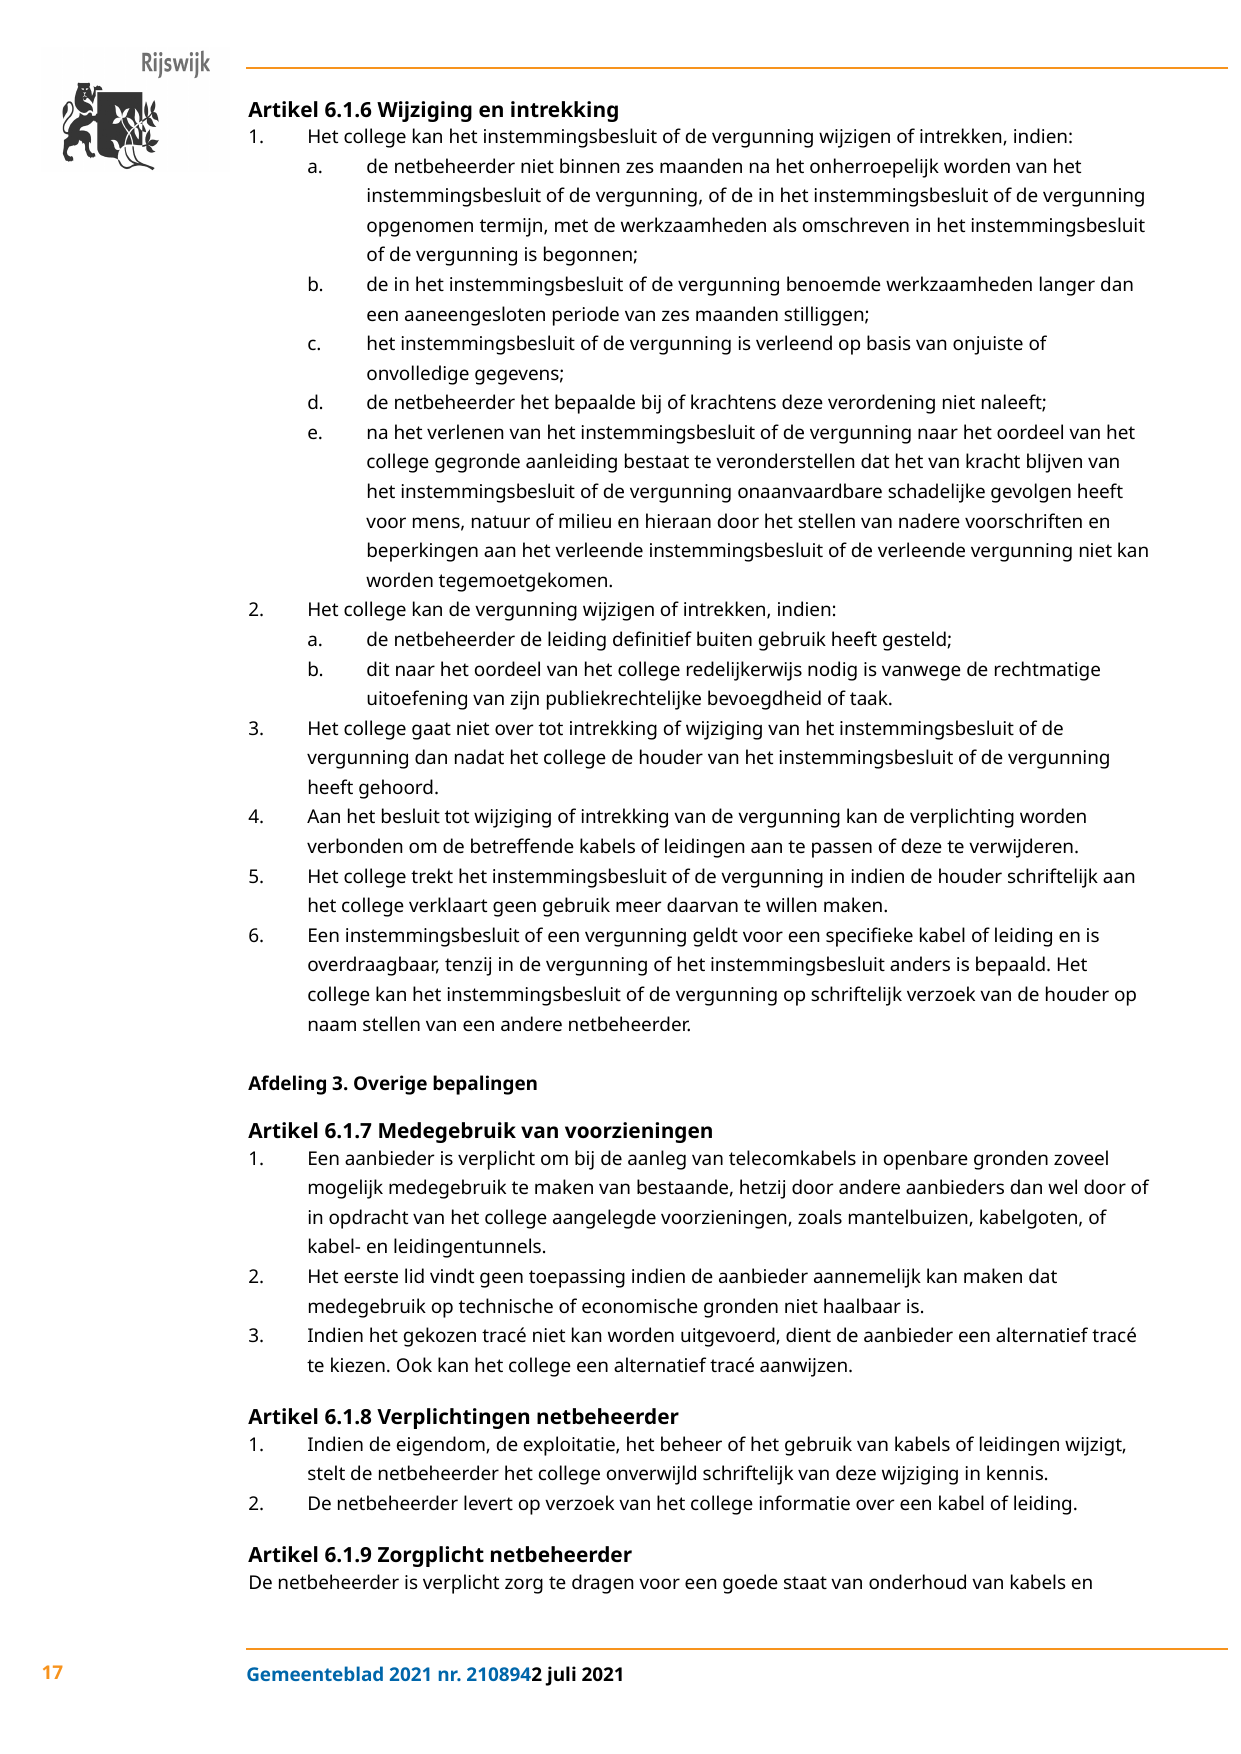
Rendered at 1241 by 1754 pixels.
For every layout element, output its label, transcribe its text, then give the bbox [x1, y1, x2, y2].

list de netbeheerder het bepaalde bij of krachtens deze verordening niet naleeft; [307, 389, 1152, 415]
list Indien de eigendom, de exploitatie, het beheer of het gebruik van kabels of leidingen wijzigt, stelt de netbeheerder het college onverwijld schriftelijk van deze wijziging in kennis. [248, 1431, 1152, 1486]
text Artikel 6.1.9 Zorgplicht netbeheerder [248, 1540, 1152, 1569]
list de in het instemmingsbesluit of de vergunning benoemde werkzaamheden langer dan een aaneengesloten periode van zes maanden stilliggen; [307, 271, 1152, 326]
list Het eerste lid vindt geen toepassing indien de aanbieder aannemelijk kan maken dat medegebruik op technische of economische gronden niet haalbaar is. [248, 1263, 1152, 1318]
list Het college trekt het instemmingsbesluit of de vergunning in indien de houder schriftelijk aan het college verklaart geen gebruik meer daarvan te willen maken. [248, 863, 1152, 918]
list Aan het besluit tot wijziging of intrekking van de vergunning kan de verplichting worden verbonden om de betreffende kabels of leidingen aan te passen of deze te verwijderen. [248, 804, 1152, 859]
list de netbeheerder de leiding definitief buiten gebruik heeft gesteld; [307, 626, 1152, 652]
list Het college kan het instemmingsbesluit of de vergunning wijzigen of intrekken, indien: [248, 123, 1152, 149]
picture [41, 47, 231, 172]
list De netbeheerder levert op verzoek van het college informatie over een kabel of leiding. [248, 1490, 1152, 1516]
list de netbeheerder niet binnen zes maanden na het onherroepelijk worden van het instemmingsbesluit of de vergunning, of de in het instemmingsbesluit of de vergunning opgenomen termijn, met de werkzaamheden als omschreven in het instemmingsbesluit of de vergunning is begonnen; [307, 153, 1152, 267]
text Afdeling 3. Overige bepalingen [248, 1070, 1152, 1096]
list Het college gaat niet over tot intrekking of wijziging van het instemmingsbesluit of de vergunning dan nadat het college de houder van het instemmingsbesluit of de vergunning heeft gehoord. [248, 715, 1152, 800]
list na het verlenen van het instemmingsbesluit of de vergunning naar het oordeel van het college gegronde aanleiding bestaat te veronderstellen dat het van kracht blijven van het instemmingsbesluit of de vergunning onaanvaardbare schadelijke gevolgen heeft voor mens, natuur of milieu en hieraan door het stellen van nadere voorschriften en beperkingen aan het verleende instemmingsbesluit of de verleende vergunning niet kan worden tegemoetgekomen. [307, 419, 1152, 593]
list Indien het gekozen tracé niet kan worden uitgevoerd, dient de aanbieder een alternatief tracé te kiezen. Ook kan het college een alternatief tracé aanwijzen. [248, 1322, 1152, 1378]
text Artikel 6.1.7 Medegebruik van voorzieningen [248, 1116, 1152, 1145]
list Het college kan de vergunning wijzigen of intrekken, indien: [248, 597, 1152, 622]
list het instemmingsbesluit of de vergunning is verleend op basis van onjuiste of onvolledige gegevens; [307, 330, 1152, 386]
list dit naar het oordeel van het college redelijkerwijs nodig is vanwege de rechtmatige uitoefening van zijn publiekrechtelijke bevoegdheid of taak. [307, 656, 1152, 711]
list Een aanbieder is verplicht om bij de aanleg van telecomkabels in openbare gronden zoveel mogelijk medegebruik te maken van bestaande, hetzij door andere aanbieders dan wel door of in opdracht van het college aangelegde voorzieningen, zoals mantelbuizen, kabelgoten, of kabel- en leidingentunnels. [248, 1145, 1152, 1259]
text Artikel 6.1.6 Wijziging en intrekking [248, 95, 1152, 123]
list Een instemmingsbesluit of een vergunning geldt voor een specifieke kabel of leiding en is overdraagbaar, tenzij in de vergunning of het instemmingsbesluit anders is bepaald. Het college kan het instemmingsbesluit of de vergunning op schriftelijk verzoek van de houder op naam stellen van een andere netbeheerder. [248, 922, 1152, 1036]
text De netbeheerder is verplicht zorg te dragen voor een goede staat van onderhoud van kabels en [248, 1569, 1152, 1594]
text Artikel 6.1.8 Verplichtingen netbeheerder [248, 1402, 1152, 1431]
